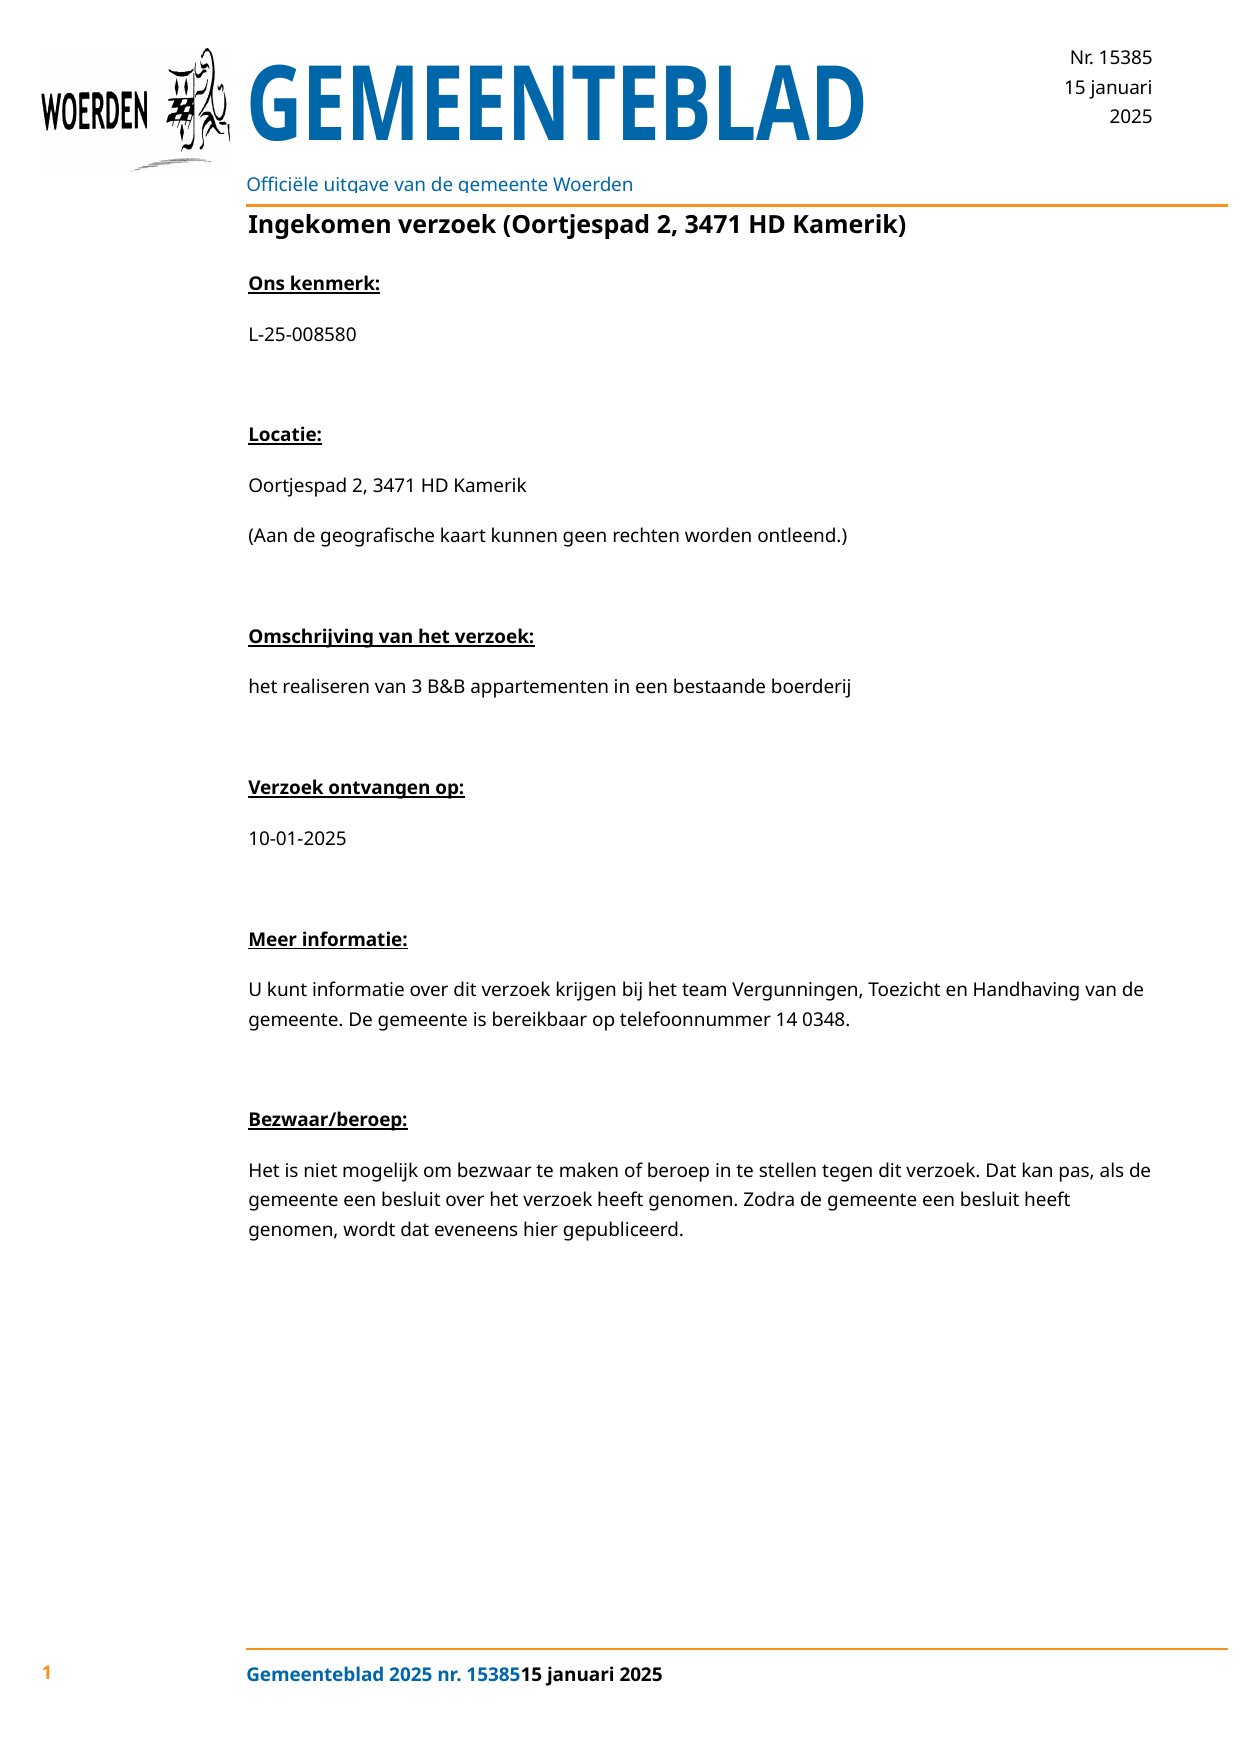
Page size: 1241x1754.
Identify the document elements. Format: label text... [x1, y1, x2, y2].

text Ons kenmerk: [248, 270, 1152, 296]
text Het is niet mogelijk om bezwaar te maken of beroep in te stellen tegen dit verzoek. Dat kan pas, als de gemeente een besluit over het verzoek heeft genomen. Zodra de gemeente een besluit heeft genomen, wordt dat eveneens hier gepubliceerd. [248, 1157, 1152, 1242]
text L-25-008580 [248, 321, 1152, 346]
text Locatie: [248, 422, 1152, 447]
text Ingekomen verzoek (Oortjespad 2, 3471 HD Kamerik) [248, 207, 1152, 241]
text Verzoek ontvangen op: [248, 774, 1152, 800]
text U kunt informatie over dit verzoek krijgen bij het team Vergunningen, Toezicht en Handhaving van de gemeente. De gemeente is bereikbaar op telefoonnummer 14 0348. [248, 976, 1152, 1031]
text Omschrijving van het verzoek: [248, 623, 1152, 649]
text 10-01-2025 [248, 825, 1152, 851]
picture [41, 47, 231, 172]
text het realiseren van 3 B&B appartementen in een bestaande boerderij [248, 674, 1152, 699]
text (Aan de geografische kaart kunnen geen rechten worden ontleend.) [248, 522, 1152, 548]
text Bezwaar/beroep: [248, 1107, 1152, 1132]
text Meer informatie: [248, 926, 1152, 951]
text Oortjespad 2, 3471 HD Kamerik [248, 472, 1152, 498]
